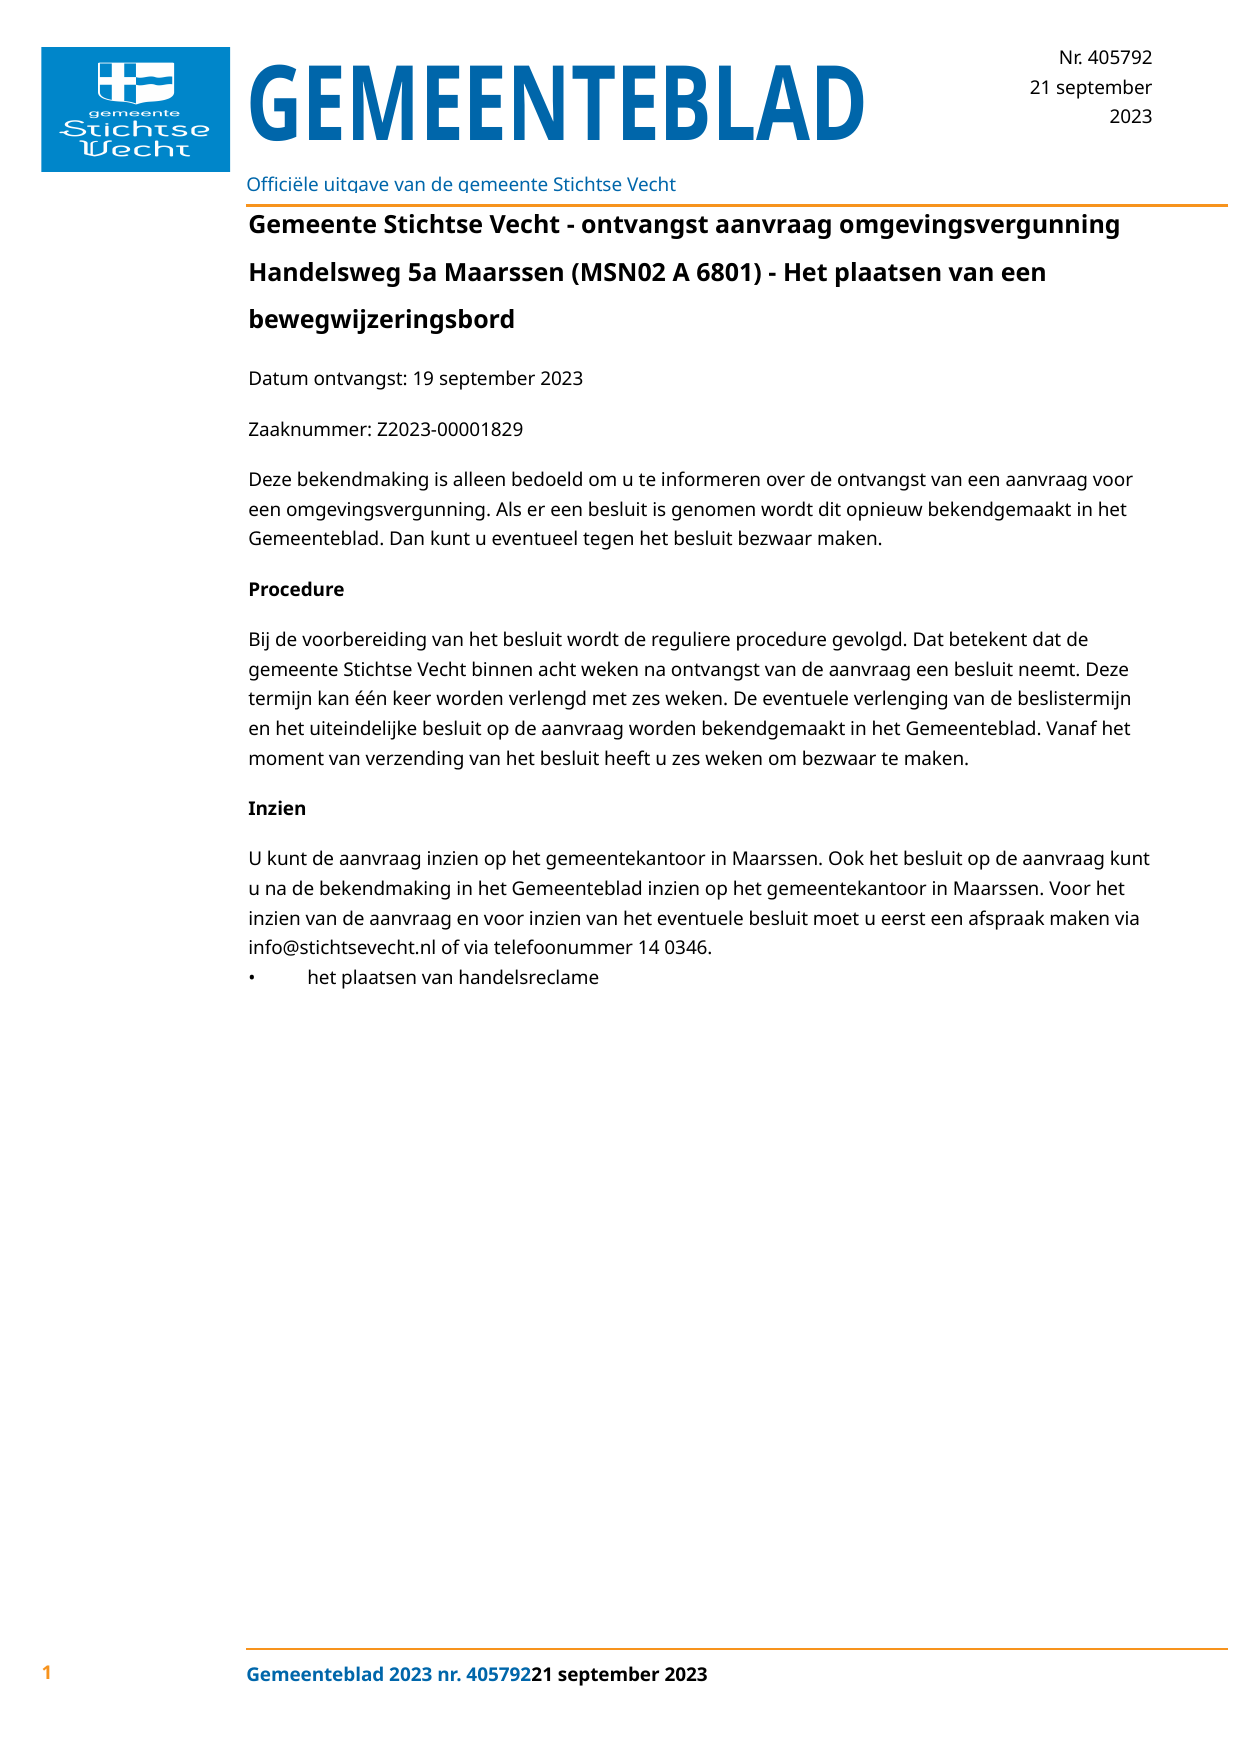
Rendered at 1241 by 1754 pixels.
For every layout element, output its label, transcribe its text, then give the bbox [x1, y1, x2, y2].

text Gemeente Stichtse Vecht - ontvangst aanvraag omgevingsvergunning Handelsweg 5a Maarssen (MSN02 A 6801) - Het plaatsen van een bewegwijzeringsbord [248, 207, 1152, 336]
picture [137, 63, 174, 103]
list het plaatsen van handelsreclame [248, 964, 1152, 989]
text Deze bekendmaking is alleen bedoeld om u te informeren over de ontvangst van een aanvraag voor een omgevingsvergunning. Als er een besluit is genomen wordt dit opnieuw bekendgemaakt in het Gemeenteblad. Dan kunt u eventueel tegen het besluit bezwaar maken. [248, 466, 1152, 551]
text Procedure [248, 576, 1152, 602]
picture [99, 63, 135, 101]
text Datum ontvangst: 19 september 2023 [248, 366, 1152, 391]
text Bij de voorbereiding van het besluit wordt de reguliere procedure gevolgd. Dat betekent dat de gemeente Stichtse Vecht binnen acht weken na ontvangst van de aanvraag een besluit neemt. Deze termijn kan één keer worden verlengd met zes weken. De eventuele verlenging van de beslistermijn en het uiteindelijke besluit op de aanvraag worden bekendgemaakt in het Gemeenteblad. Vanaf het moment van verzending van het besluit heeft u zes weken om bezwaar te maken. [248, 626, 1152, 770]
text Zaaknummer: Z2023-00001829 [248, 416, 1152, 442]
text U kunt de aanvraag inzien op het gemeentekantoor in Maarssen. Ook het besluit op de aanvraag kunt u na de bekendmaking in het Gemeenteblad inzien op het gemeentekantoor in Maarssen. Voor het inzien van de aanvraag en voor inzien van het eventuele besluit moet u eerst een afspraak maken via info@stichtsevecht.nl of via telefoonummer 14 0346. [248, 846, 1152, 960]
text Inzien [248, 795, 1152, 821]
